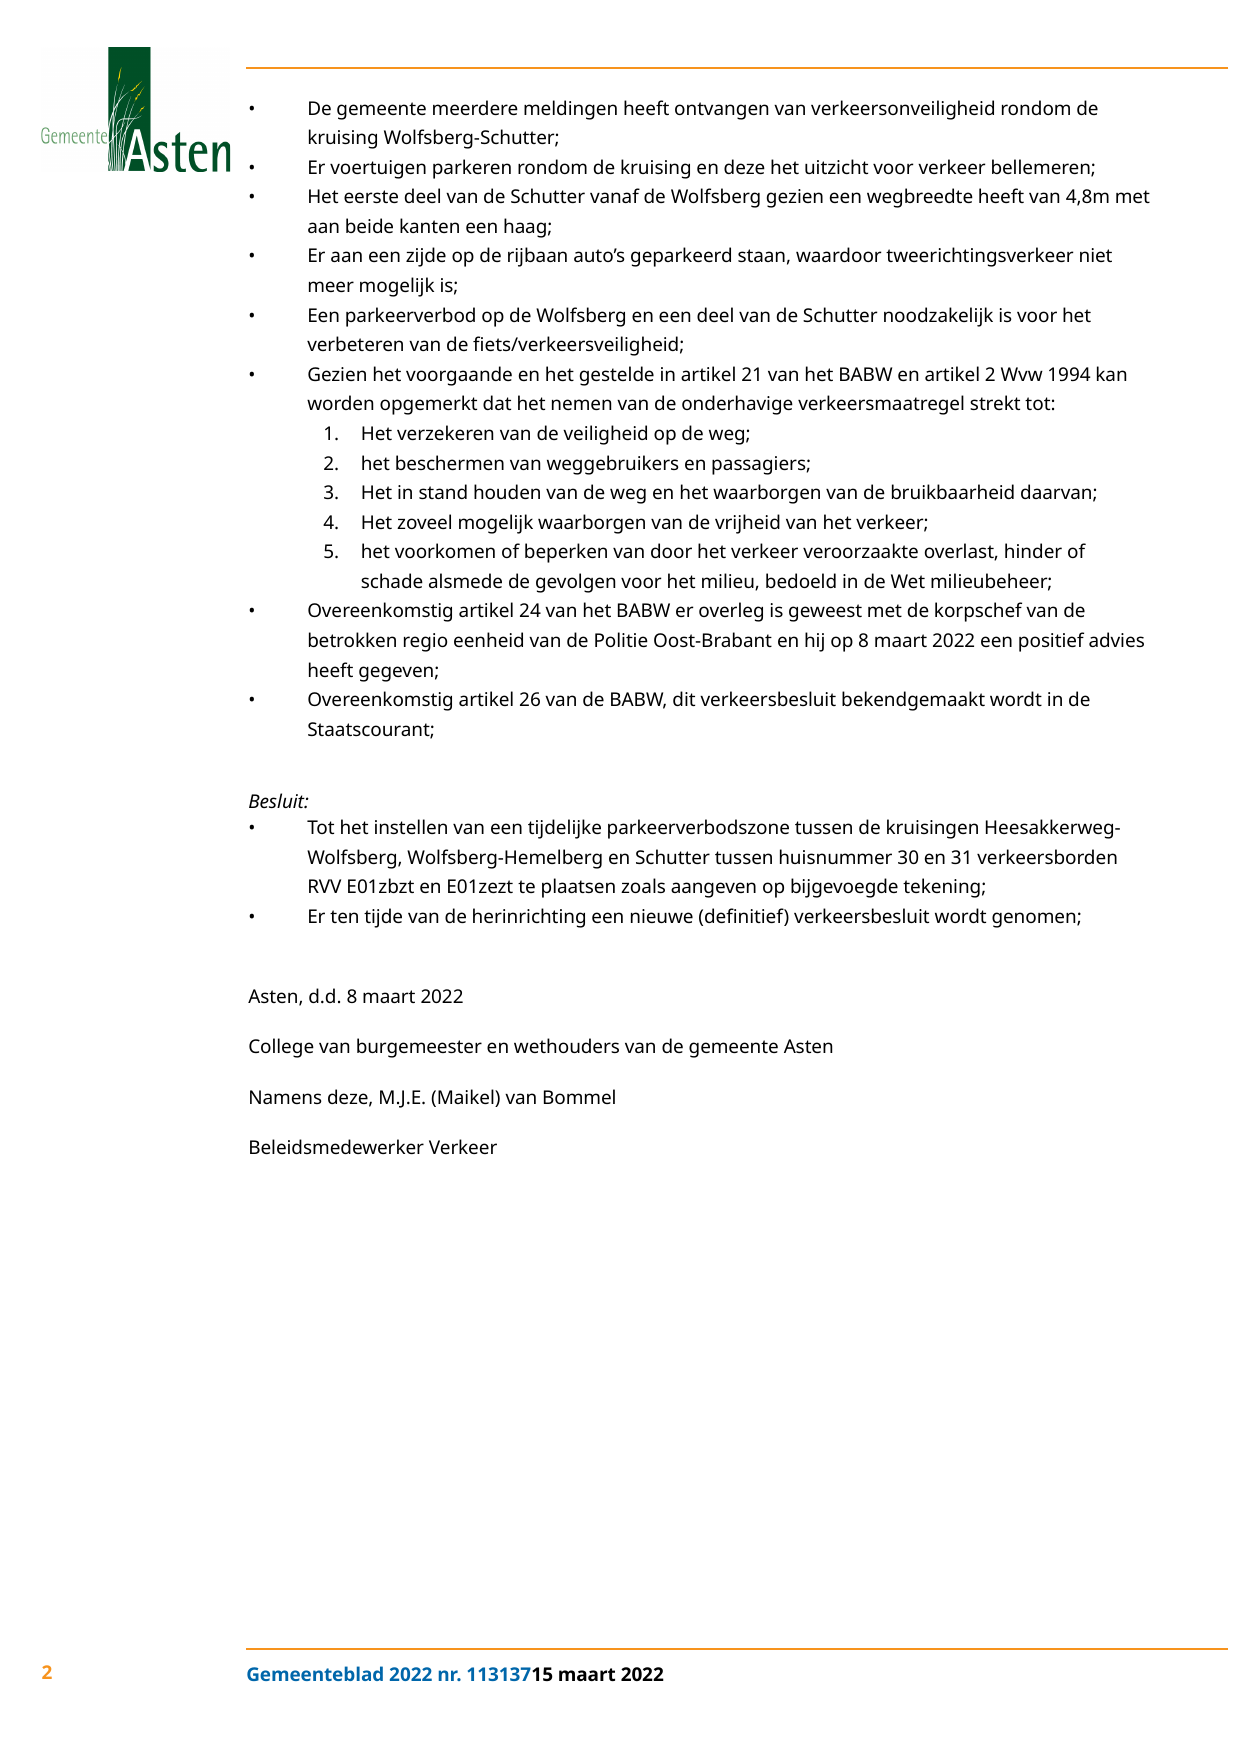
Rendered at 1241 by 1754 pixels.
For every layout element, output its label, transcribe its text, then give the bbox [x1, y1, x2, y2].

text College van burgemeester en wethouders van de gemeente Asten [248, 1034, 1152, 1059]
list Het eerste deel van de Schutter vanaf de Wolfsberg gezien een wegbreedte heeft van 4,8m met aan beide kanten een haag; [248, 183, 1152, 239]
list Het in stand houden van de weg en het waarborgen van de bruikbaarheid daarvan; [323, 479, 1152, 505]
text Beleidsmedewerker Verkeer [248, 1134, 1152, 1160]
list Gezien het voorgaande en het gestelde in artikel 21 van het BABW en artikel 2 Wvw 1994 kan worden opgemerkt dat het nemen van de onderhavige verkeersmaatregel strekt tot: [248, 361, 1152, 416]
list Overeenkomstig artikel 26 van de BABW, dit verkeersbesluit bekendgemaakt wordt in de Staatscourant; [248, 686, 1152, 742]
text Namens deze, M.J.E. (Maikel) van Bommel [248, 1084, 1152, 1110]
list Er ten tijde van de herinrichting een nieuwe (definitief) verkeersbesluit wordt genomen; [248, 903, 1152, 929]
list het voorkomen of beperken van door het verkeer veroorzaakte overlast, hinder of schade alsmede de gevolgen voor het milieu, bedoeld in de Wet milieubeheer; [323, 538, 1152, 594]
list het beschermen van weggebruikers en passagiers; [323, 450, 1152, 476]
list Tot het instellen van een tijdelijke parkeerverbodszone tussen de kruisingen Heesakkerweg-Wolfsberg, Wolfsberg-Hemelberg en Schutter tussen huisnummer 30 en 31 verkeersborden RVV E01zbzt en E01zezt te plaatsen zoals aangeven op bijgevoegde tekening; [248, 814, 1152, 899]
list Het zoveel mogelijk waarborgen van de vrijheid van het verkeer; [323, 509, 1152, 535]
list De gemeente meerdere meldingen heeft ontvangen van verkeersonveiligheid rondom de kruising Wolfsberg-Schutter; [248, 95, 1152, 150]
list Er aan een zijde op de rijbaan auto’s geparkeerd staan, waardoor tweerichtingsverkeer niet meer mogelijk is; [248, 243, 1152, 298]
list Overeenkomstig artikel 24 van het BABW er overleg is geweest met de korpschef van de betrokken regio eenheid van de Politie Oost-Brabant en hij op 8 maart 2022 een positief advies heeft gegeven; [248, 598, 1152, 683]
picture [41, 47, 231, 172]
list Een parkeerverbod op de Wolfsberg en een deel van de Schutter noodzakelijk is voor het verbeteren van de fiets/verkeersveiligheid; [248, 302, 1152, 357]
text Besluit: [248, 789, 1152, 814]
list Er voertuigen parkeren rondom de kruising en deze het uitzicht voor verkeer bellemeren; [248, 154, 1152, 180]
text Asten, d.d. 8 maart 2022 [248, 983, 1152, 1009]
list Het verzekeren van de veiligheid op de weg; [323, 420, 1152, 446]
